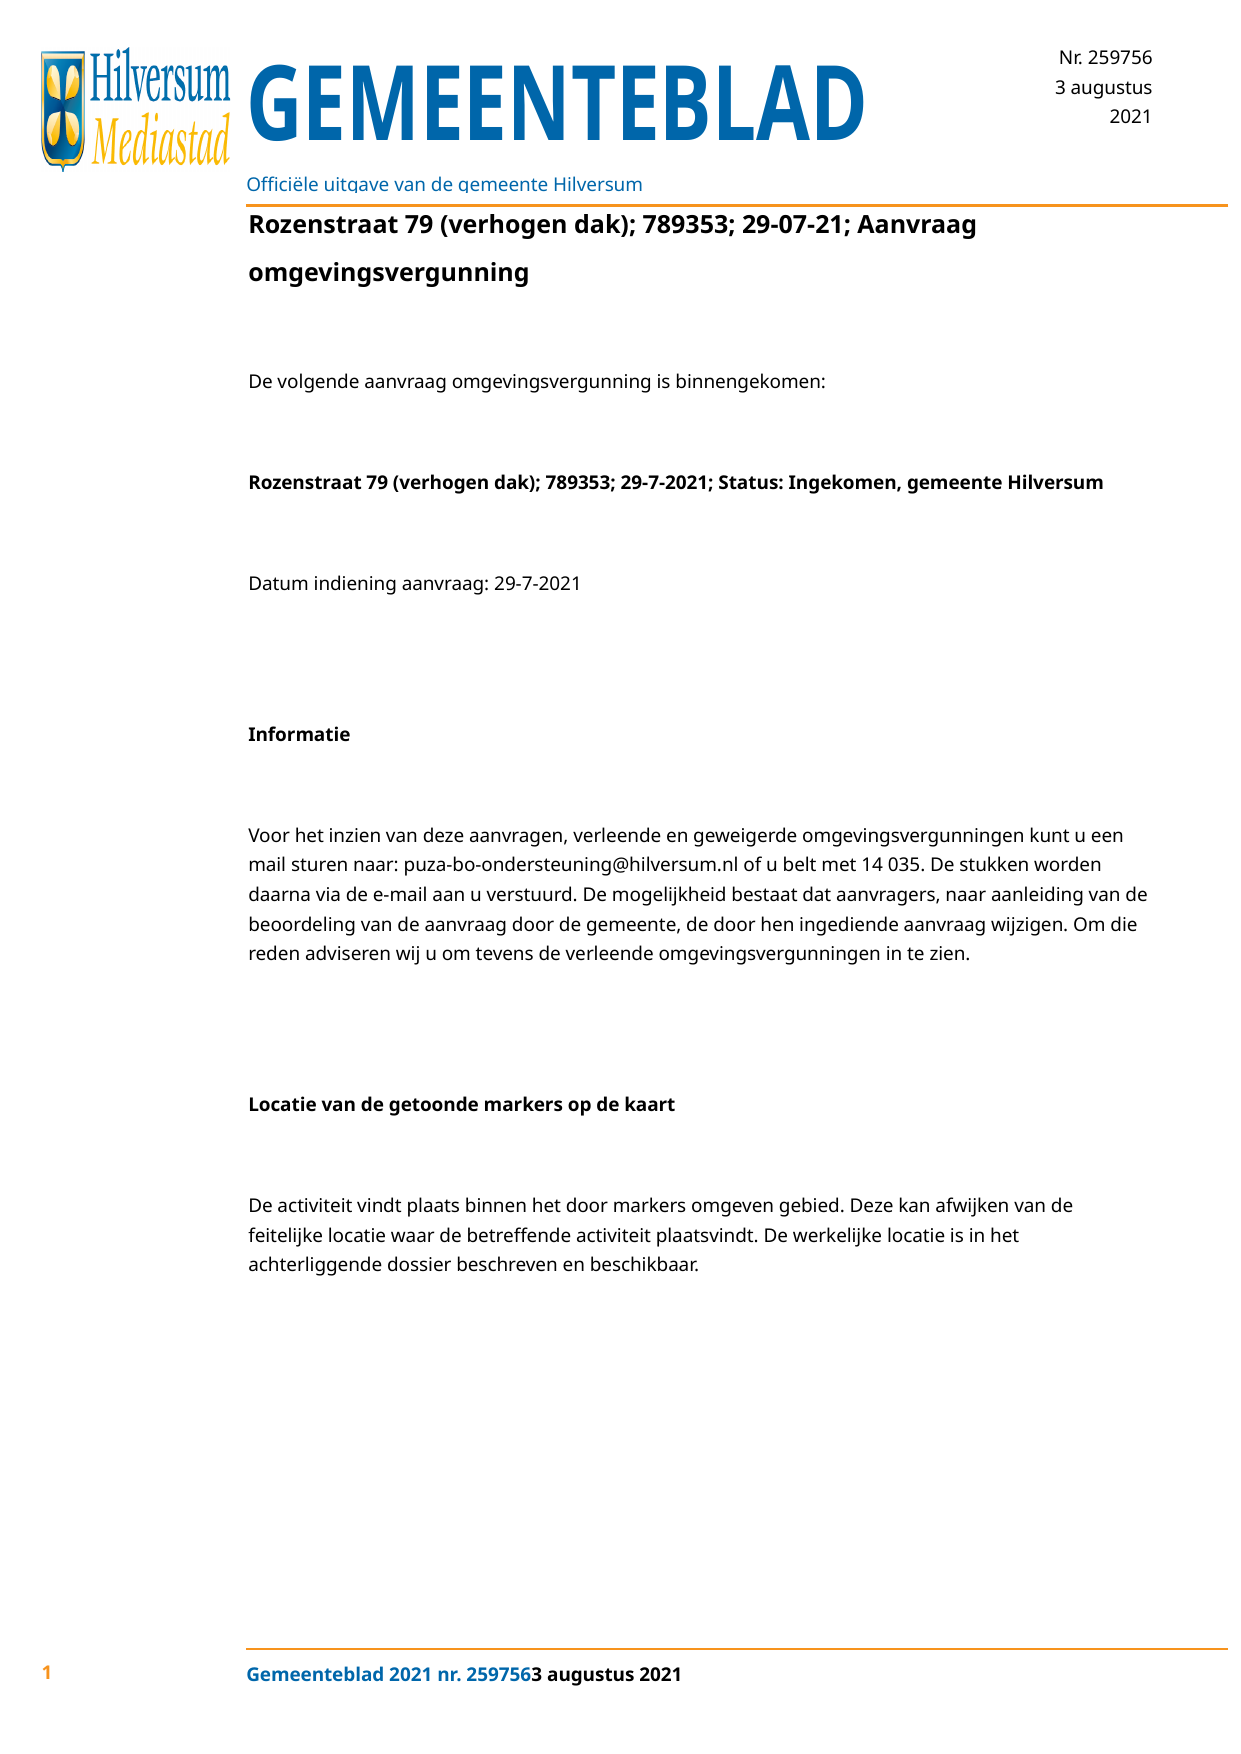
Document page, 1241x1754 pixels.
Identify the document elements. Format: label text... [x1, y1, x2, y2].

text Rozenstraat 79 (verhogen dak); 789353; 29-7-2021; Status: Ingekomen, gemeente Hilversum [248, 469, 1152, 495]
text De activiteit vindt plaats binnen het door markers omgeven gebied. Deze kan afwijken van de feitelijke locatie waar de betreffende activiteit plaatsvindt. De werkelijke locatie is in het achterliggende dossier beschreven en beschikbaar. [248, 1192, 1152, 1277]
text Informatie [248, 721, 1152, 747]
text Datum indiening aanvraag: 29-7-2021 [248, 570, 1152, 596]
text Locatie van de getoonde markers op de kaart [248, 1092, 1152, 1117]
picture [41, 47, 231, 172]
text De volgende aanvraag omgevingsvergunning is binnengekomen: [248, 368, 1152, 394]
text Voor het inzien van deze aanvragen, verleende en geweigerde omgevingsvergunningen kunt u een mail sturen naar: puza-bo-ondersteuning@hilversum.nl of u belt met 14 035. De stukken worden daarna via de e-mail aan u verstuurd. De mogelijkheid bestaat dat aanvragers, naar aanleiding van de beoordeling van de aanvraag door de gemeente, de door hen ingediende aanvraag wijzigen. Om die reden adviseren wij u om tevens de verleende omgevingsvergunningen in te zien. [248, 822, 1152, 966]
text Rozenstraat 79 (verhogen dak); 789353; 29-07-21; Aanvraag omgevingsvergunning [248, 207, 1152, 288]
